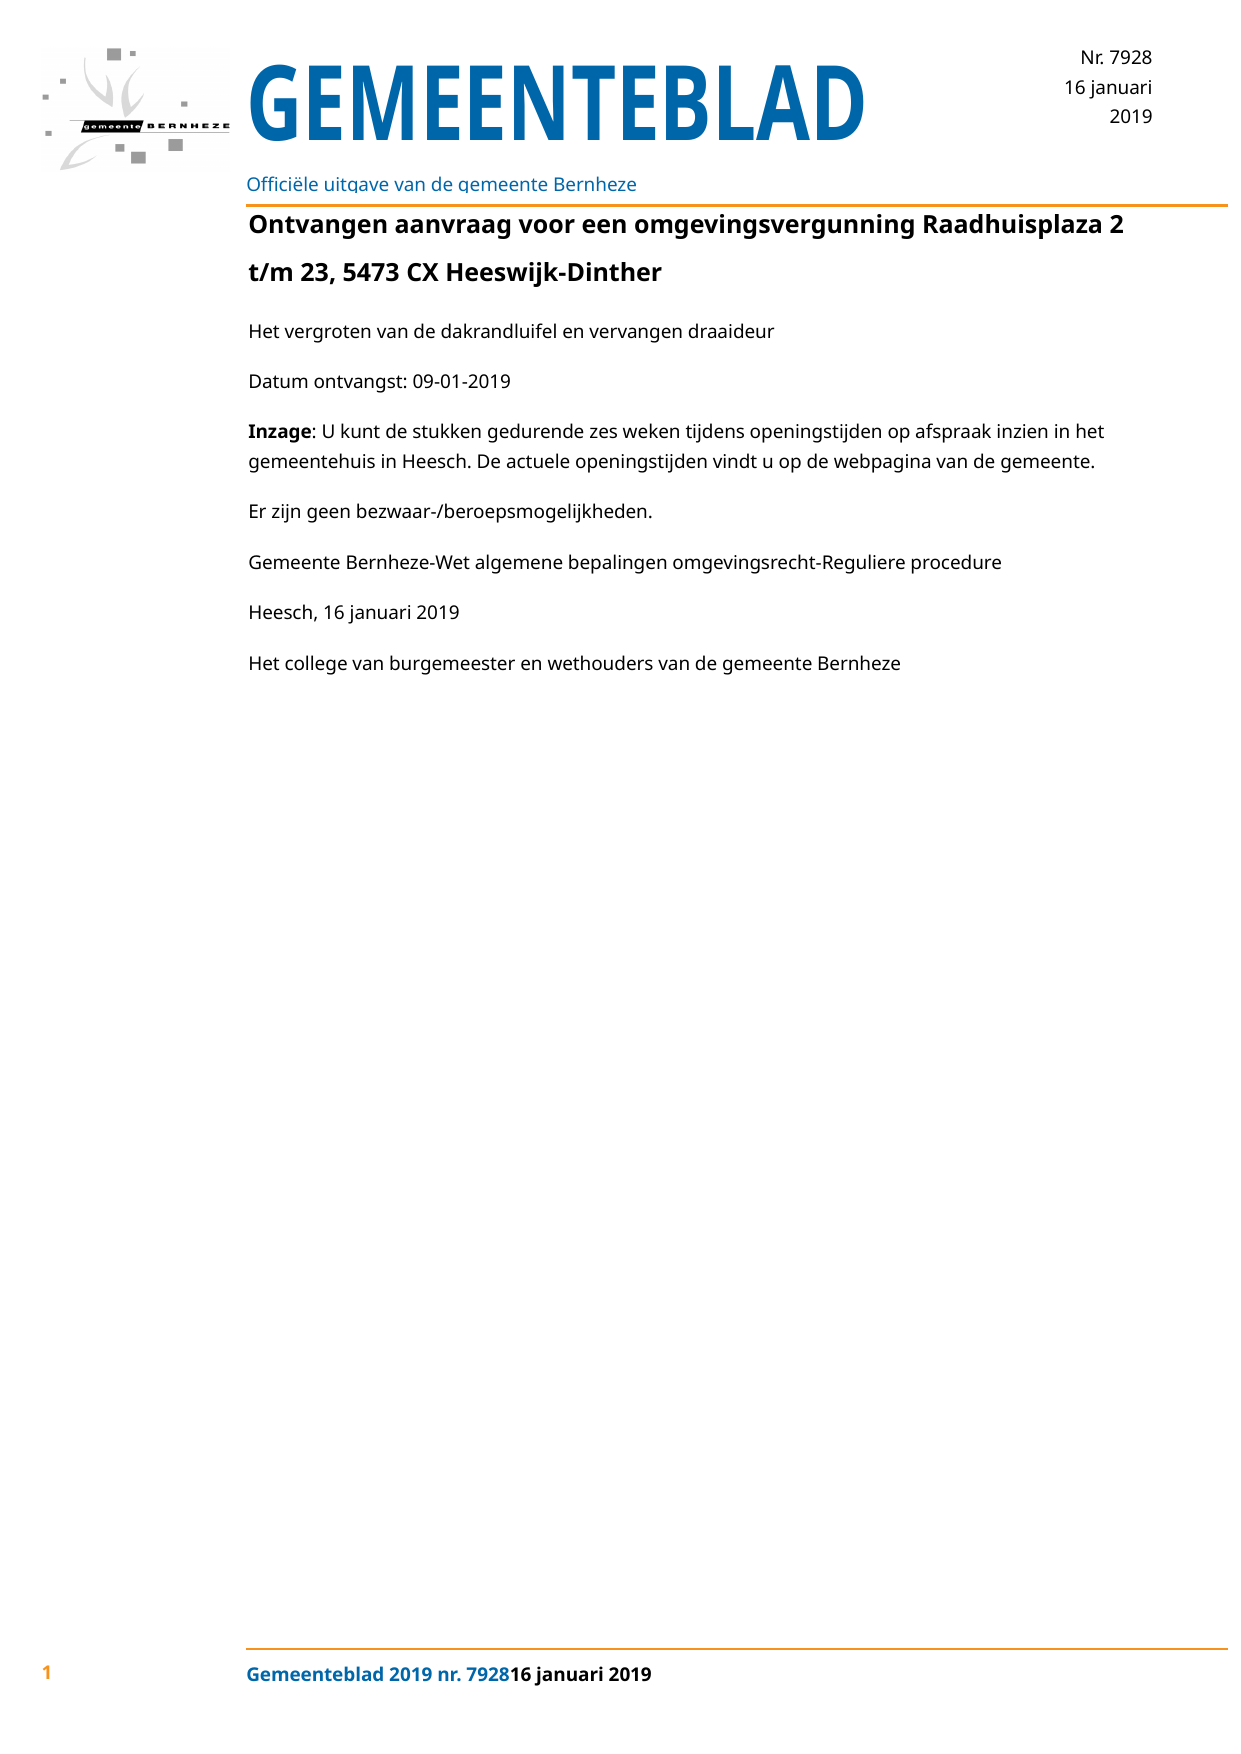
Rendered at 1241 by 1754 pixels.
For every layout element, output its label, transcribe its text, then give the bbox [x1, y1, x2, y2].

text Datum ontvangst: 09-01-2019 [248, 368, 1152, 394]
text Het college van burgemeester en wethouders van de gemeente Bernheze [248, 650, 1152, 676]
text Ontvangen aanvraag voor een omgevingsvergunning Raadhuisplaza 2 t/m 23, 5473 CX Heeswijk-Dinther [248, 207, 1152, 288]
text Gemeente Bernheze-Wet algemene bepalingen omgevingsrecht-Reguliere procedure [248, 549, 1152, 575]
text Heesch, 16 januari 2019 [248, 599, 1152, 625]
text Er zijn geen bezwaar-/beroepsmogelijkheden. [248, 499, 1152, 524]
picture [41, 47, 231, 172]
text Het vergroten van de dakrandluifel en vervangen draaideur [248, 318, 1152, 344]
text Inzage: U kunt de stukken gedurende zes weken tijdens openingstijden op afspraak inzien in het gemeentehuis in Heesch. De actuele openingstijden vindt u op de webpagina van de gemeente. [248, 419, 1152, 474]
